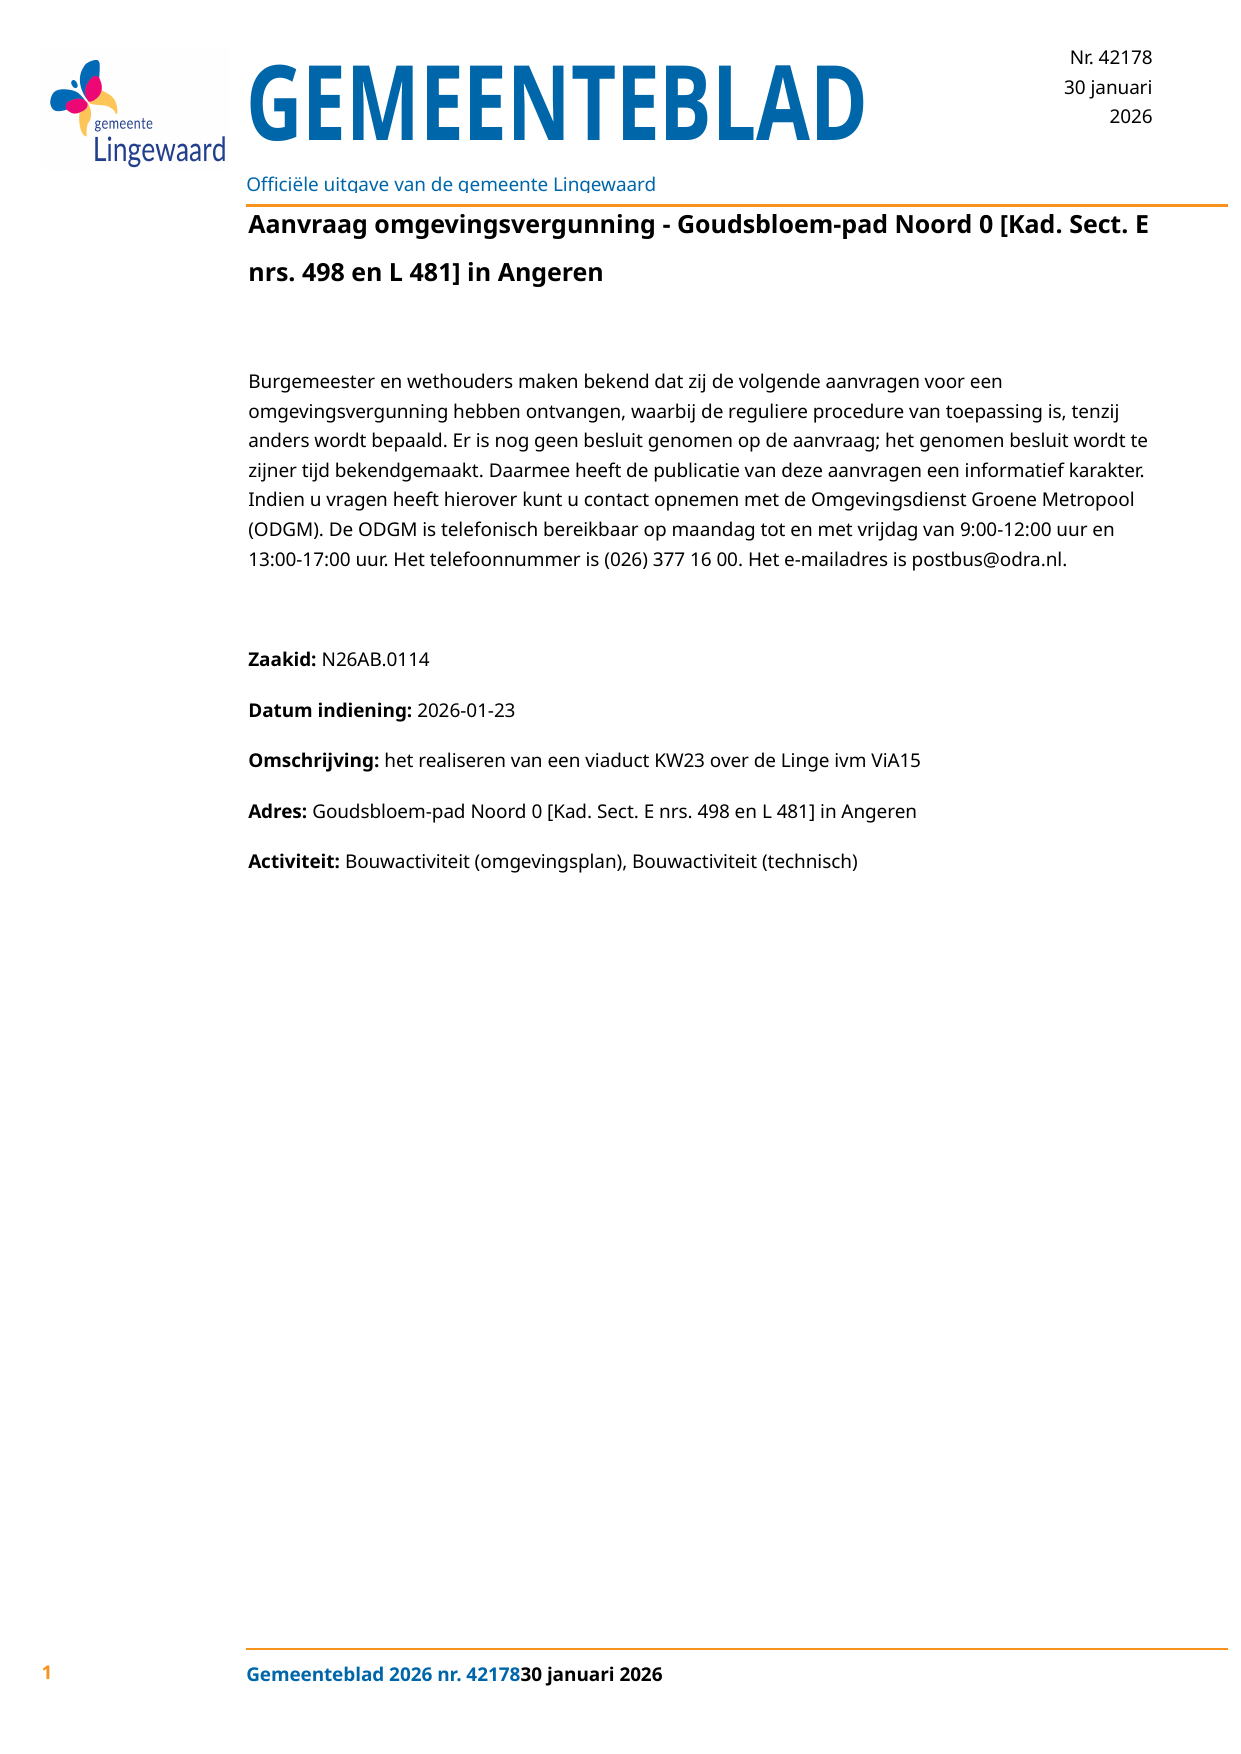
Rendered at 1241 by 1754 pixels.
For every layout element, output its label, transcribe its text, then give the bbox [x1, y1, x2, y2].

text Activiteit: Bouwactiviteit (omgevingsplan), Bouwactiviteit (technisch) [248, 848, 1152, 874]
text Burgemeester en wethouders maken bekend dat zij de volgende aanvragen voor een omgevingsvergunning hebben ontvangen, waarbij de reguliere procedure van toepassing is, tenzij anders wordt bepaald. Er is nog geen besluit genomen op de aanvraag; het genomen besluit wordt te zijner tijd bekendgemaakt. Daarmee heeft de publicatie van deze aanvragen een informatief karakter. Indien u vragen heeft hierover kunt u contact opnemen met de Omgevingsdienst Groene Metropool (ODGM). De ODGM is telefonisch bereikbaar op maandag tot en met vrijdag van 9:00-12:00 uur en 13:00-17:00 uur. Het telefoonnummer is (026) 377 16 00. Het e-mailadres is postbus@odra.nl. [248, 368, 1152, 572]
text Zaakid: N26AB.0114 [248, 647, 1152, 672]
picture [41, 47, 231, 172]
text Adres: Goudsbloem-pad Noord 0 [Kad. Sect. E nrs. 498 en L 481] in Angeren [248, 798, 1152, 824]
text Aanvraag omgevingsvergunning - Goudsbloem-pad Noord 0 [Kad. Sect. E nrs. 498 en L 481] in Angeren [248, 207, 1152, 288]
text Datum indiening: 2026-01-23 [248, 697, 1152, 723]
text Omschrijving: het realiseren van een viaduct KW23 over de Linge ivm ViA15 [248, 747, 1152, 773]
